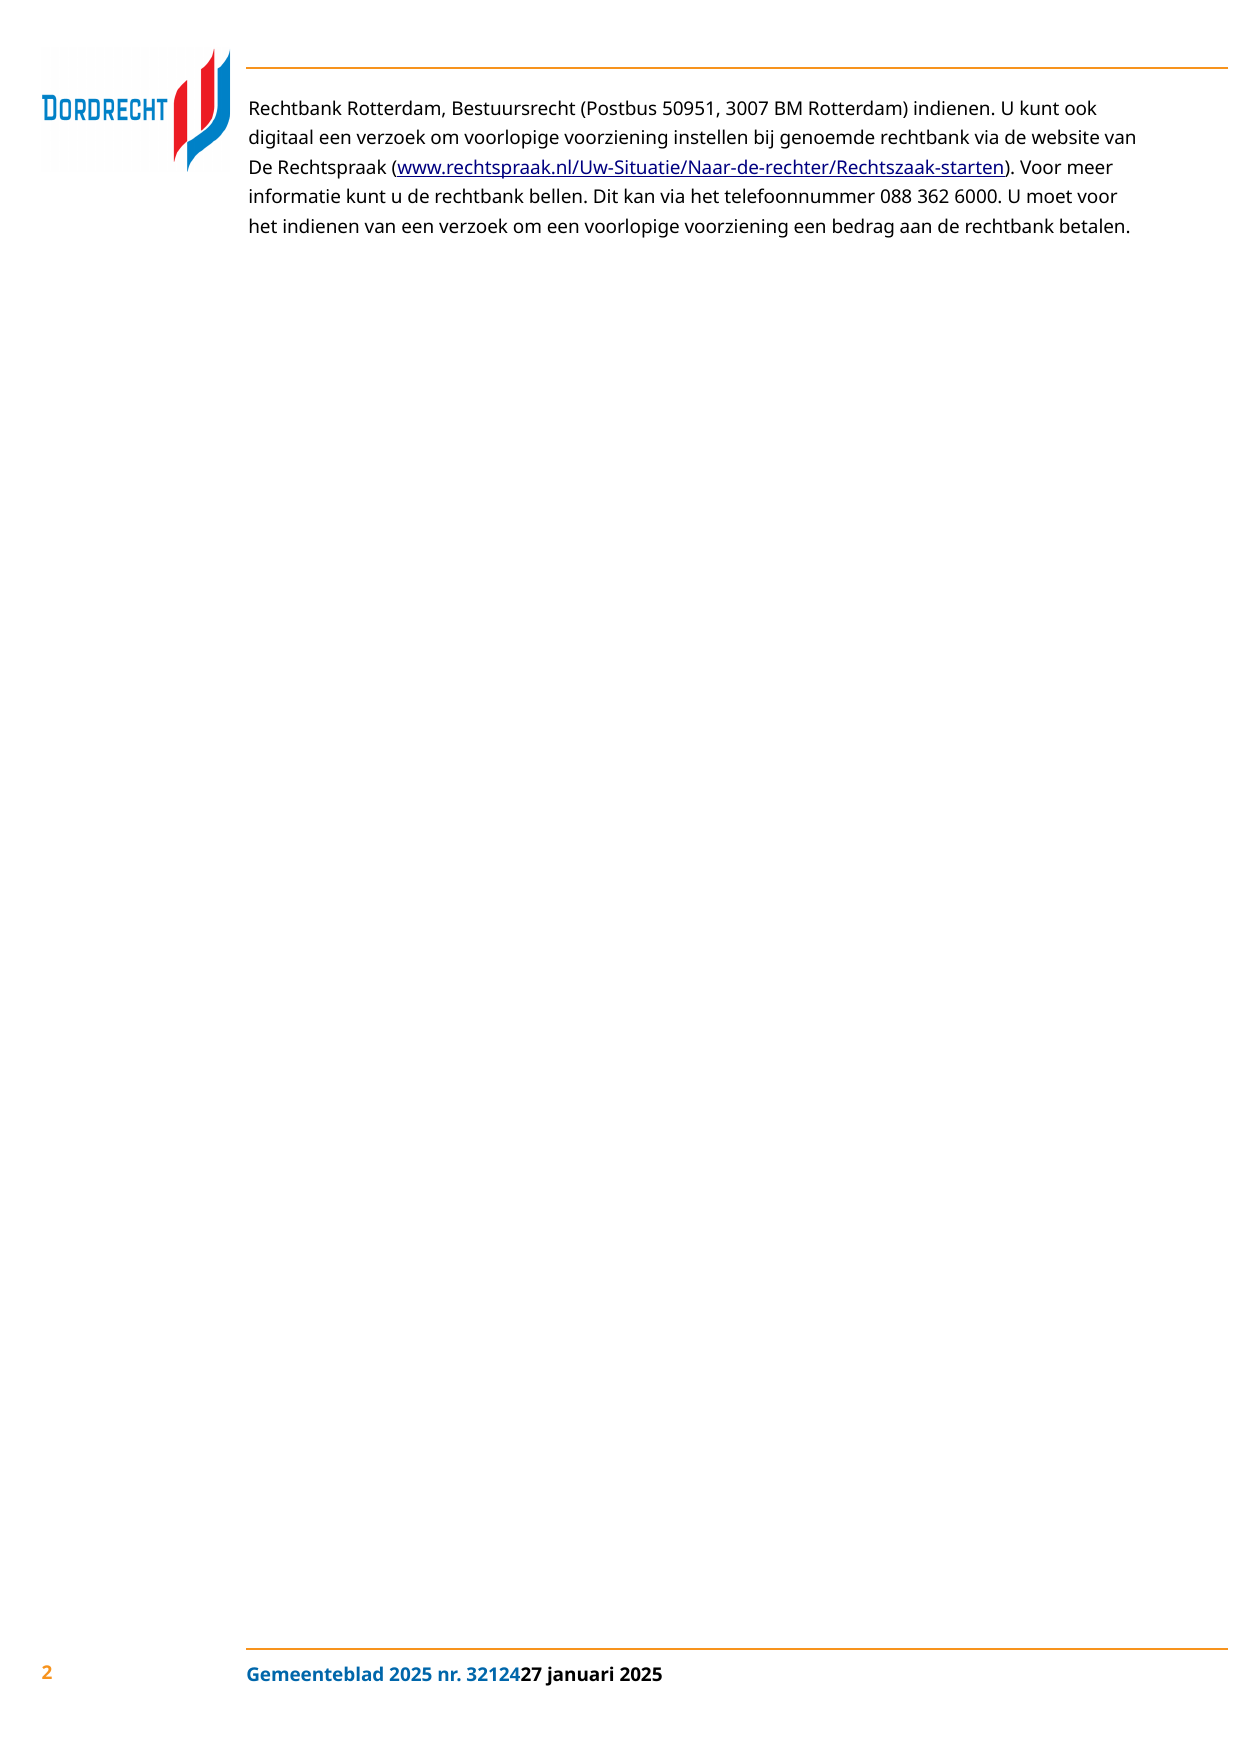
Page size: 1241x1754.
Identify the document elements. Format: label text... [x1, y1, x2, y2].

picture [41, 47, 231, 172]
text Rechtbank Rotterdam, Bestuursrecht (Postbus 50951, 3007 BM Rotterdam) indienen. U kunt ook digitaal een verzoek om voorlopige voorziening instellen bij genoemde rechtbank via de website van De Rechtspraak (www.rechtspraak.nl/Uw-Situatie/Naar-de-rechter/Rechtszaak-starten). Voor meer informatie kunt u de rechtbank bellen. Dit kan via het telefoonnummer 088 362 6000. U moet voor het indienen van een verzoek om een voorlopige voorziening een bedrag aan de rechtbank betalen. [248, 95, 1152, 239]
